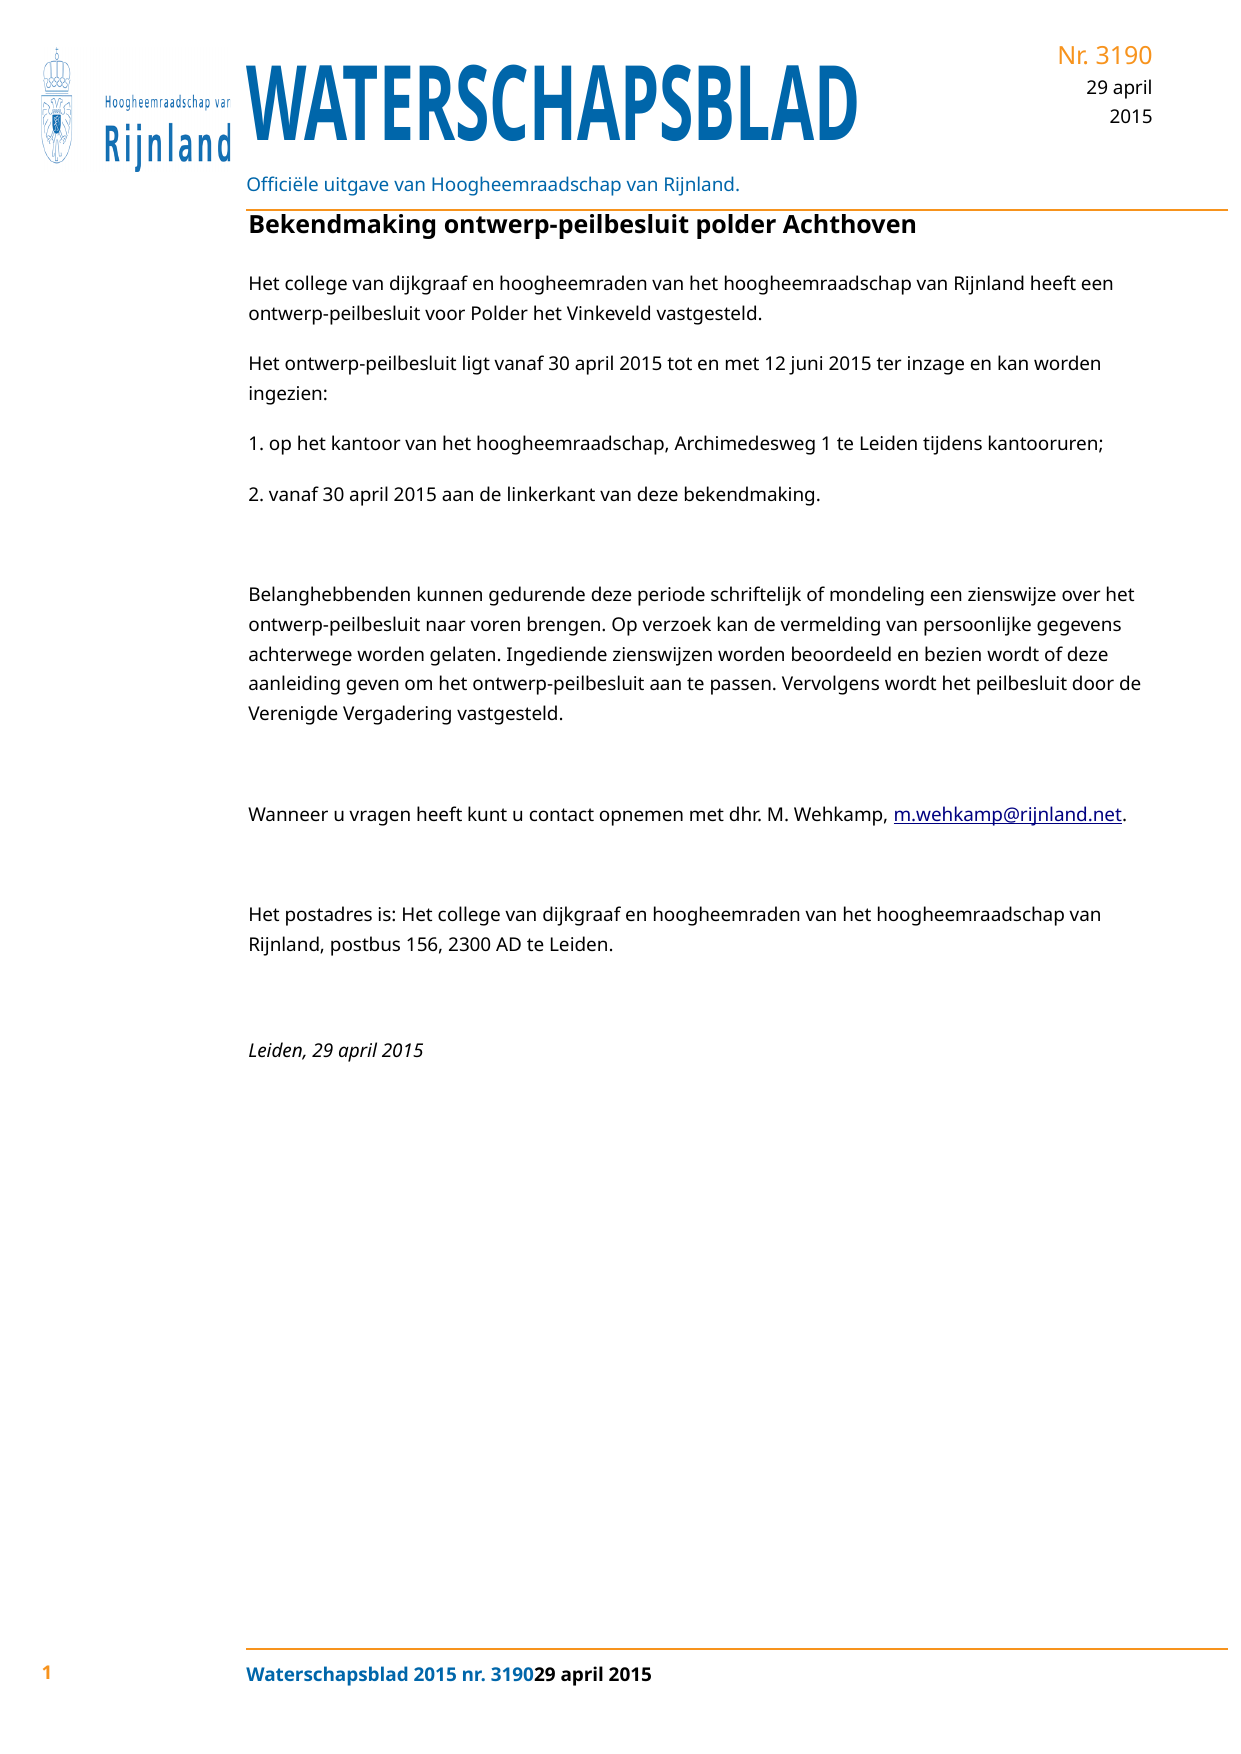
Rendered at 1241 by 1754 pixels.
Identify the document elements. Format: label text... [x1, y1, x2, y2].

text Het ontwerp-peilbesluit ligt vanaf 30 april 2015 tot en met 12 juni 2015 ter inzage en kan worden ingezien: [248, 350, 1152, 406]
text Bekendmaking ontwerp-peilbesluit polder Achthoven [248, 211, 1152, 241]
text 1. op het kantoor van het hoogheemraadschap, Archimedesweg 1 te Leiden tijdens kantooruren; [248, 430, 1152, 456]
text Leiden, 29 april 2015 [248, 1037, 1152, 1063]
picture [41, 47, 231, 172]
text Belanghebbenden kunnen gedurende deze periode schriftelijk of mondeling een zienswijze over het ontwerp-peilbesluit naar voren brengen. Op verzoek kan de vermelding van persoonlijke gegevens achterwege worden gelaten. Ingediende zienswijzen worden beoordeeld en bezien wordt of deze aanleiding geven om het ontwerp-peilbesluit aan te passen. Vervolgens wordt het peilbesluit door de Verenigde Vergadering vastgesteld. [248, 582, 1152, 726]
text Het college van dijkgraaf en hoogheemraden van het hoogheemraadschap van Rijnland heeft een ontwerp-peilbesluit voor Polder het Vinkeveld vastgesteld. [248, 270, 1152, 326]
text 2. vanaf 30 april 2015 aan de linkerkant van deze bekendmaking. [248, 481, 1152, 506]
text Het postadres is: Het college van dijkgraaf en hoogheemraden van het hoogheemraadschap van Rijnland, postbus 156, 2300 AD te Leiden. [248, 902, 1152, 957]
text Wanneer u vragen heeft kunt u contact opnemen met dhr. M. Wehkamp, m.wehkamp@rijnland.net. [248, 801, 1152, 826]
